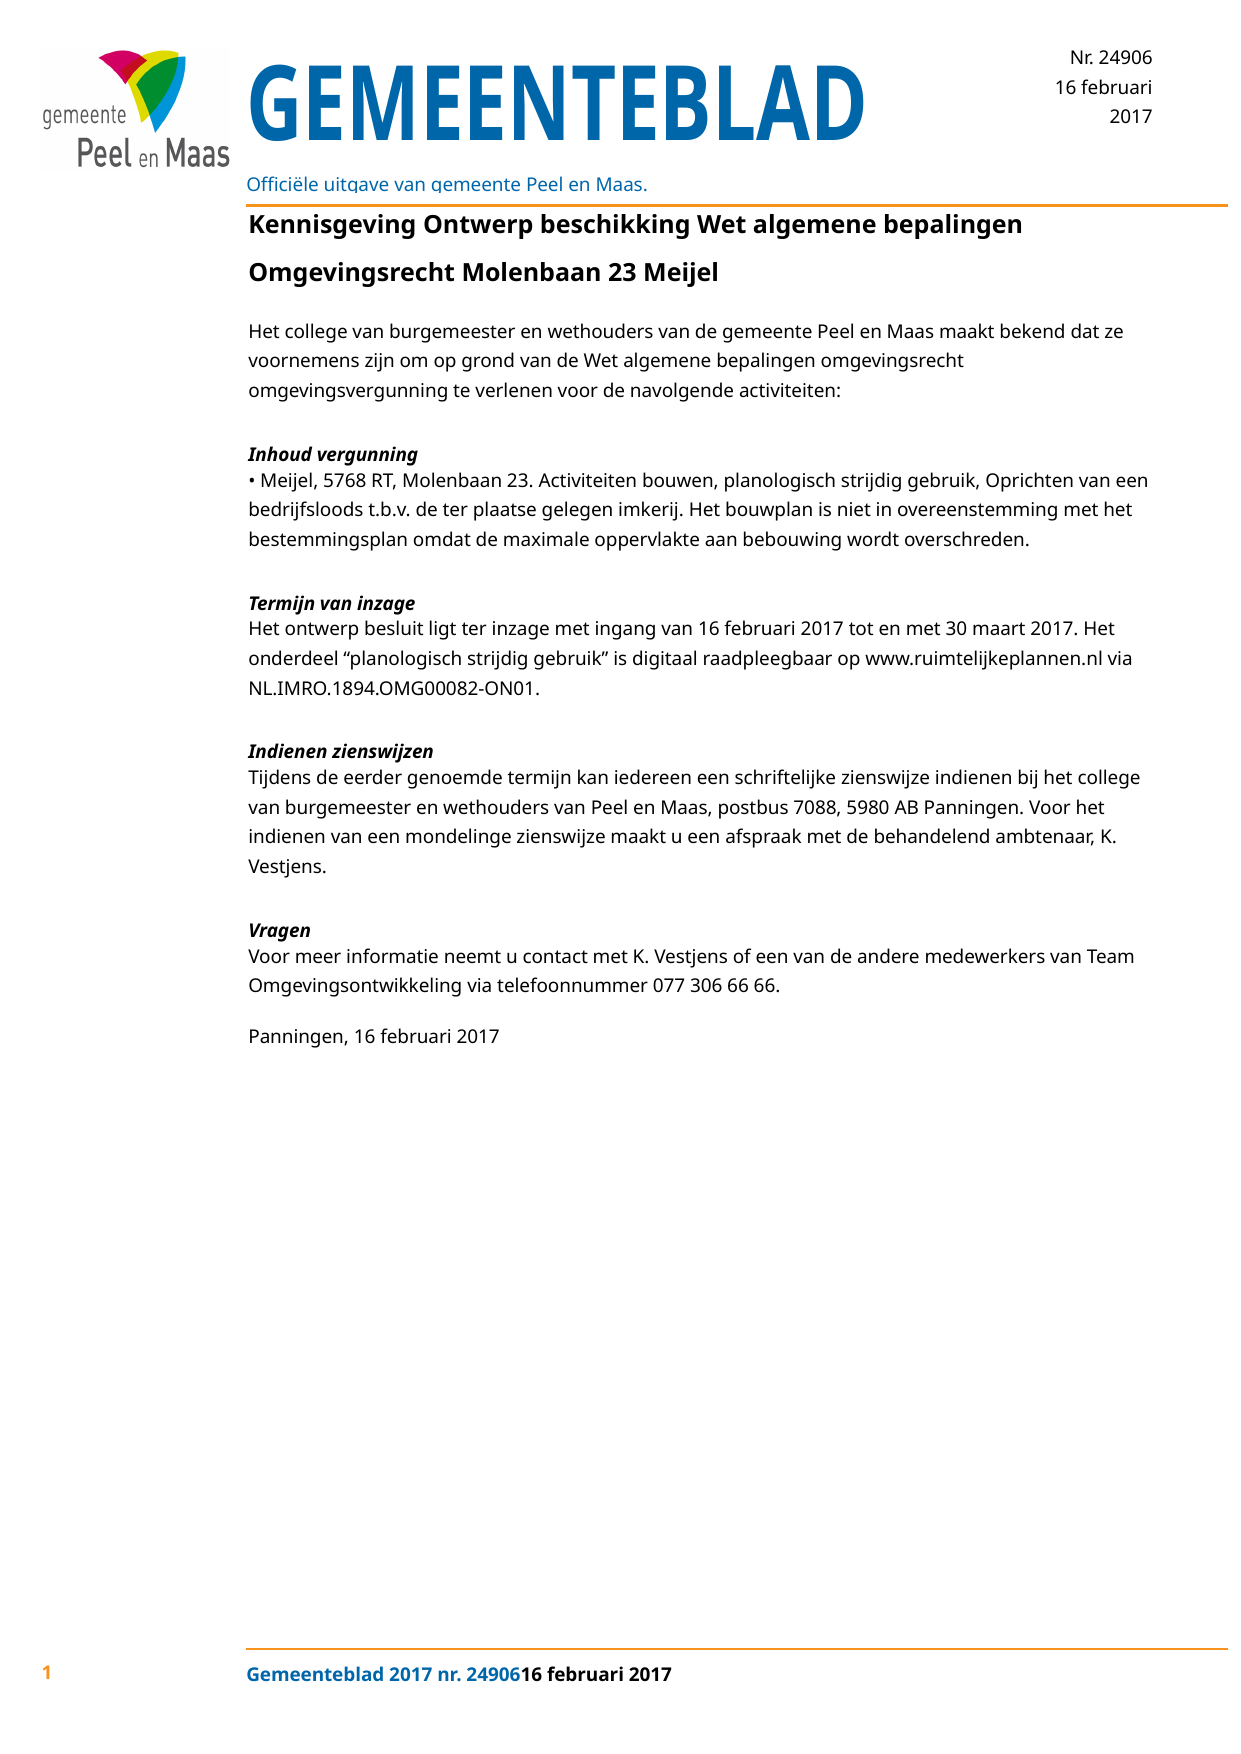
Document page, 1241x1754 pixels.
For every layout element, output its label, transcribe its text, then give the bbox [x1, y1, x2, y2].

text Panningen, 16 februari 2017 [248, 1023, 1152, 1049]
text Vragen [248, 917, 1152, 943]
text Het college van burgemeester en wethouders van de gemeente Peel en Maas maakt bekend dat ze voornemens zijn om op grond van de Wet algemene bepalingen omgevingsrecht omgevingsvergunning te verlenen voor de navolgende activiteiten: [248, 318, 1152, 403]
text Voor meer informatie neemt u contact met K. Vestjens of een van de andere medewerkers van Team Omgevingsontwikkeling via telefoonnummer 077 306 66 66. [248, 943, 1152, 998]
text Kennisgeving Ontwerp beschikking Wet algemene bepalingen Omgevingsrecht Molenbaan 23 Meijel [248, 207, 1152, 288]
text Termijn van inzage [248, 590, 1152, 616]
text Indienen zienswijzen [248, 739, 1152, 764]
text Tijdens de eerder genoemde termijn kan iedereen een schriftelijke zienswijze indienen bij het college van burgemeester en wethouders van Peel en Maas, postbus 7088, 5980 AB Panningen. Voor het indienen van een mondelinge zienswijze maakt u een afspraak met de behandelend ambtenaar, K. Vestjens. [248, 764, 1152, 879]
picture [41, 47, 231, 172]
text Inhoud vergunning [248, 441, 1152, 467]
text Het ontwerp besluit ligt ter inzage met ingang van 16 februari 2017 tot en met 30 maart 2017. Het onderdeel “planologisch strijdig gebruik” is digitaal raadpleegbaar op www.ruimtelijkeplannen.nl via NL.IMRO.1894.OMG00082-ON01. [248, 616, 1152, 701]
text • Meijel, 5768 RT, Molenbaan 23. Activiteiten bouwen, planologisch strijdig gebruik, Oprichten van een bedrijfsloods t.b.v. de ter plaatse gelegen imkerij. Het bouwplan is niet in overeenstemming met het bestemmingsplan omdat de maximale oppervlakte aan bebouwing wordt overschreden. [248, 467, 1152, 552]
